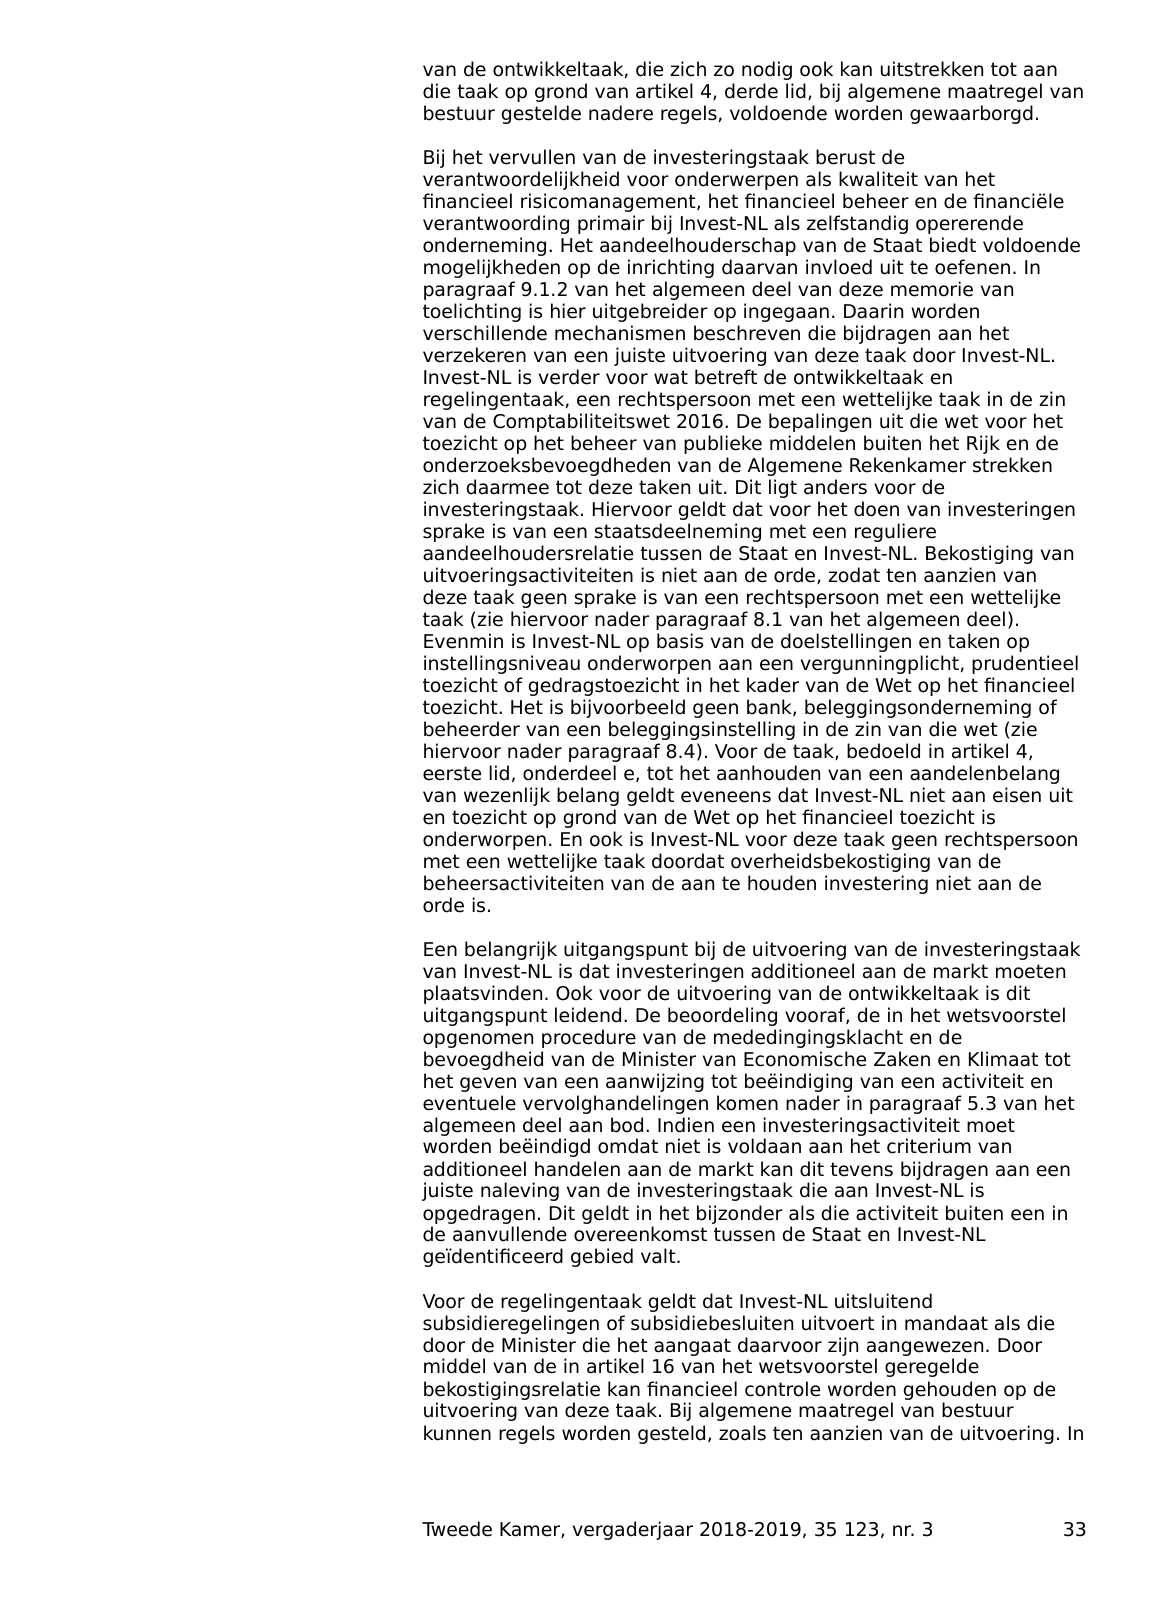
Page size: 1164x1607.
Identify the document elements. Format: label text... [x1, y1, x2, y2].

text Bij het vervullen van de investeringstaak berust de verantwoordelijkheid voor onderwerpen als kwaliteit van het financieel risicomanagement, het financieel beheer en de financiële verantwoording primair bij Invest-NL als zelfstandig opererende onderneming. Het aandeelhouderschap van de Staat biedt voldoende mogelijkheden op de inrichting daarvan invloed uit te oefenen. In paragraaf 9.1.2 van het algemeen deel van deze memorie van toelichting is hier uitgebreider op ingegaan. Daarin worden verschillende mechanismen beschreven die bijdragen aan het verzekeren van een juiste uitvoering van deze taak door Invest-NL. Invest-NL is verder voor wat betreft de ontwikkeltaak en regelingentaak, een rechtspersoon met een wettelijke taak in de zin van de Comptabiliteitswet 2016. De bepalingen uit die wet voor het toezicht op het beheer van publieke middelen buiten het Rijk en de onderzoeksbevoegdheden van de Algemene Rekenkamer strekken zich daarmee tot deze taken uit. Dit ligt anders voor de investeringstaak. Hiervoor geldt dat voor het doen van investeringen sprake is van een staatsdeelneming met een reguliere aandeelhoudersrelatie tussen de Staat en Invest-NL. Bekostiging van uitvoeringsactiviteiten is niet aan de orde, zodat ten aanzien van deze taak geen sprake is van een rechtspersoon met een wettelijke taak (zie hiervoor nader paragraaf 8.1 van het algemeen deel). Evenmin is Invest-NL op basis van de doelstellingen en taken op instellingsniveau onderworpen aan een vergunningplicht, prudentieel toezicht of gedragstoezicht in het kader van de Wet op het financieel toezicht. Het is bijvoorbeeld geen bank, beleggingsonderneming of beheerder van een beleggingsinstelling in de zin van die wet (zie hiervoor nader paragraaf 8.4). Voor de taak, bedoeld in artikel 4, eerste lid, onderdeel e, tot het aanhouden van een aandelenbelang van wezenlijk belang geldt eveneens dat Invest-NL niet aan eisen uit en toezicht op grond van de Wet op het financieel toezicht is onderworpen. En ook is Invest-NL voor deze taak geen rechtspersoon met een wettelijke taak doordat overheidsbekostiging van de beheersactiviteiten van de aan te houden investering niet aan de orde is. [422, 147, 1087, 916]
text van de ontwikkeltaak, die zich zo nodig ook kan uitstrekken tot aan die taak op grond van artikel 4, derde lid, bij algemene maatregel van bestuur gestelde nadere regels, voldoende worden gewaarborgd. [422, 59, 1087, 125]
text Een belangrijk uitgangspunt bij de uitvoering van de investeringstaak van Invest-NL is dat investeringen additioneel aan de markt moeten plaatsvinden. Ook voor de uitvoering van de ontwikkeltaak is dit uitgangspunt leidend. De beoordeling vooraf, de in het wetsvoorstel opgenomen procedure van de mededingingsklacht en de bevoegdheid van de Minister van Economische Zaken en Klimaat tot het geven van een aanwijzing tot beëindiging van een activiteit en eventuele vervolghandelingen komen nader in paragraaf 5.3 van het algemeen deel aan bod. Indien een investeringsactiviteit moet worden beëindigd omdat niet is voldaan aan het criterium van additioneel handelen aan de markt kan dit tevens bijdragen aan een juiste naleving van de investeringstaak die aan Invest-NL is opgedragen. Dit geldt in het bijzonder als die activiteit buiten een in de aanvullende overeenkomst tussen de Staat en Invest-NL geïdentificeerd gebied valt. [422, 939, 1087, 1268]
text Voor de regelingentaak geldt dat Invest-NL uitsluitend subsidieregelingen of subsidiebesluiten uitvoert in mandaat als die door de Minister die het aangaat daarvoor zijn aangewezen. Door middel van de in artikel 16 van het wetsvoorstel geregelde bekostigingsrelatie kan financieel controle worden gehouden op de uitvoering van deze taak. Bij algemene maatregel van bestuur kunnen regels worden gesteld, zoals ten aanzien van de uitvoering. In [422, 1291, 1087, 1444]
